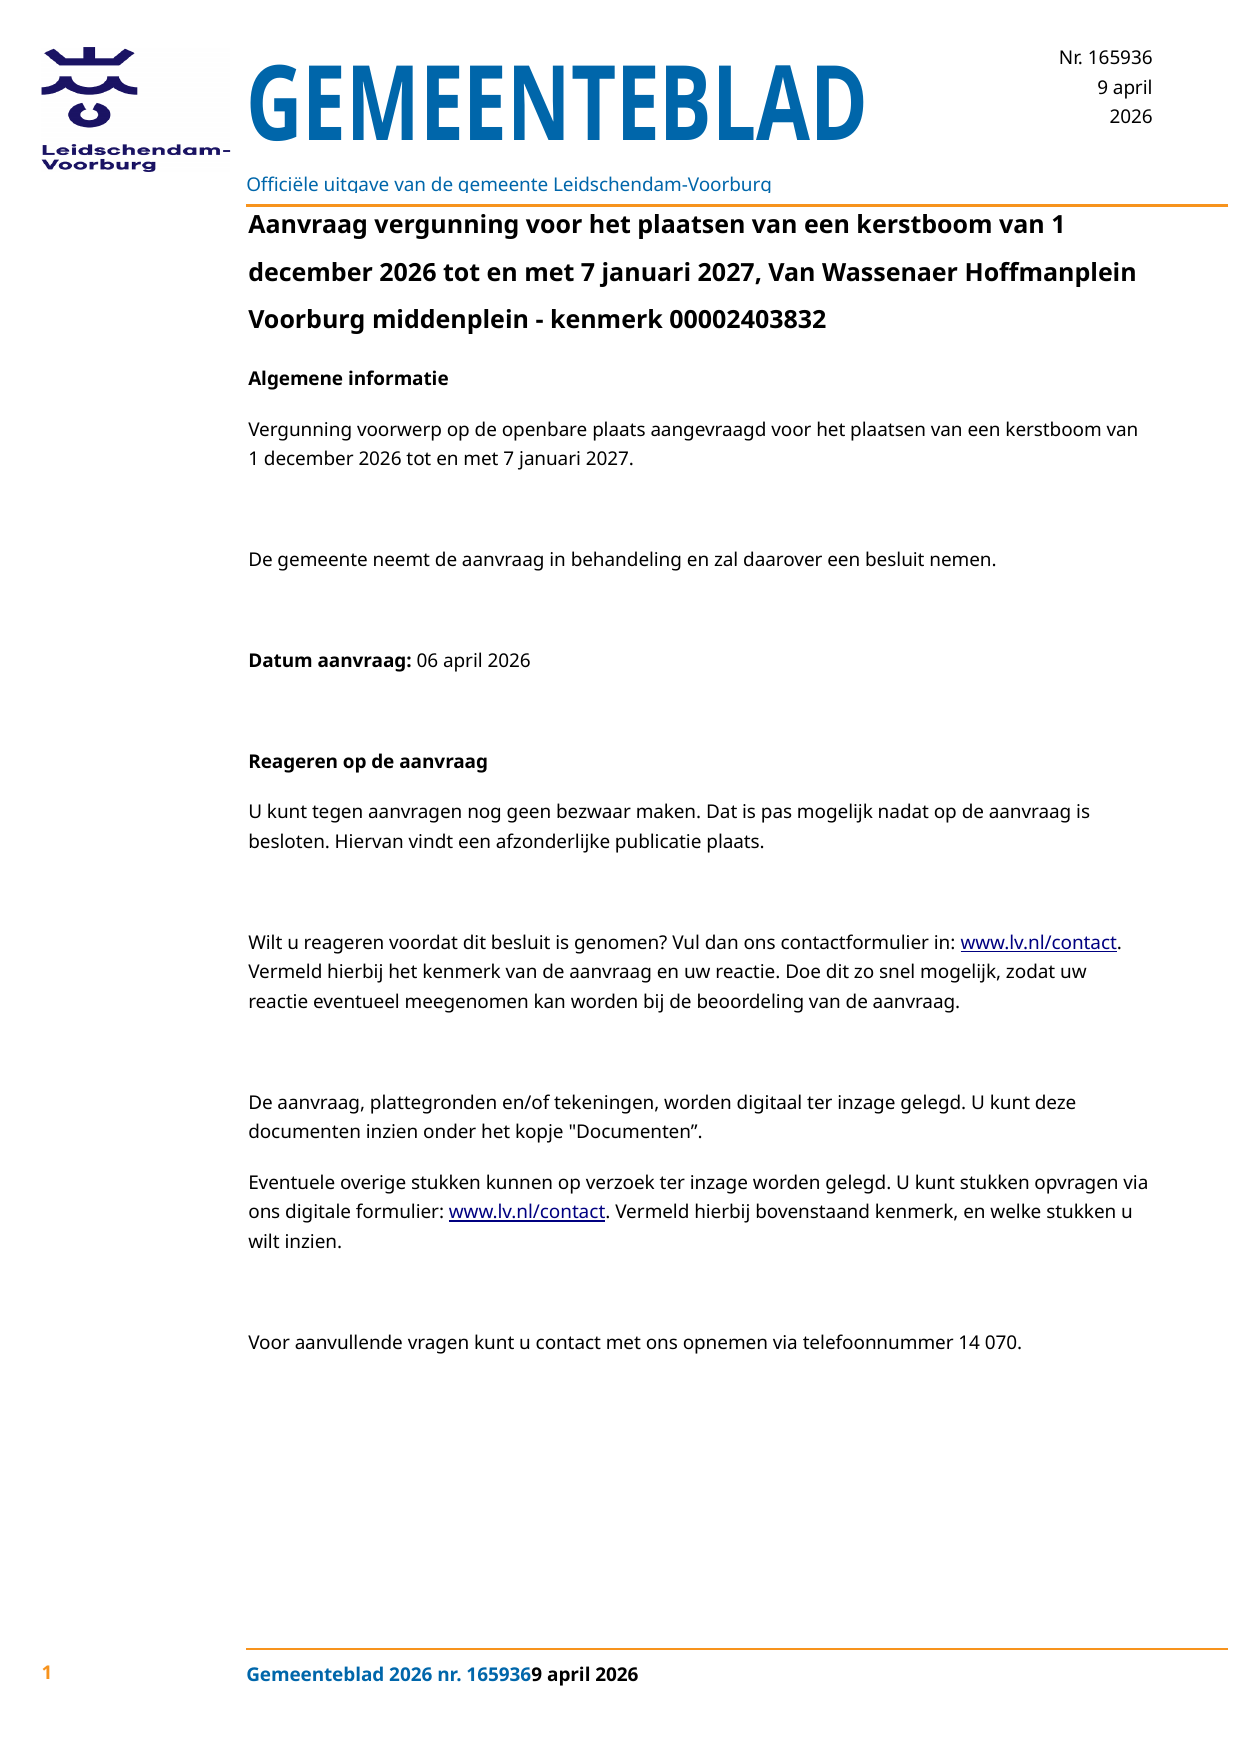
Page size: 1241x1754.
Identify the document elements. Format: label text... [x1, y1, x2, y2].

text Vergunning voorwerp op de openbare plaats aangevraagd voor het plaatsen van een kerstboom van 1 december 2026 tot en met 7 januari 2027. [248, 416, 1152, 471]
text Datum aanvraag: 06 april 2026 [248, 647, 1152, 673]
text Reageren op de aanvraag [248, 748, 1152, 774]
picture [41, 47, 231, 172]
text Aanvraag vergunning voor het plaatsen van een kerstboom van 1 december 2026 tot en met 7 januari 2027, Van Wassenaer Hoffmanplein Voorburg middenplein - kenmerk 00002403832 [248, 207, 1152, 336]
text Eventuele overige stukken kunnen op verzoek ter inzage worden gelegd. U kunt stukken opvragen via ons digitale formulier: www.lv.nl/contact. Vermeld hierbij bovenstaand kenmerk, en welke stukken u wilt inzien. [248, 1169, 1152, 1254]
text U kunt tegen aanvragen nog geen bezwaar maken. Dat is pas mogelijk nadat op de aanvraag is besloten. Hiervan vindt een afzonderlijke publicatie plaats. [248, 798, 1152, 854]
text Wilt u reageren voordat dit besluit is genomen? Vul dan ons contactformulier in: www.lv.nl/contact. Vermeld hierbij het kenmerk van de aanvraag en uw reactie. Doe dit zo snel mogelijk, zodat uw reactie eventueel meegenomen kan worden bij de beoordeling van de aanvraag. [248, 929, 1152, 1014]
text Algemene informatie [248, 366, 1152, 391]
text Voor aanvullende vragen kunt u contact met ons opnemen via telefoonnummer 14 070. [248, 1329, 1152, 1354]
text De gemeente neemt de aanvraag in behandeling en zal daarover een besluit nemen. [248, 546, 1152, 572]
text De aanvraag, plattegronden en/of tekeningen, worden digitaal ter inzage gelegd. U kunt deze documenten inzien onder het kopje "Documenten”. [248, 1089, 1152, 1144]
